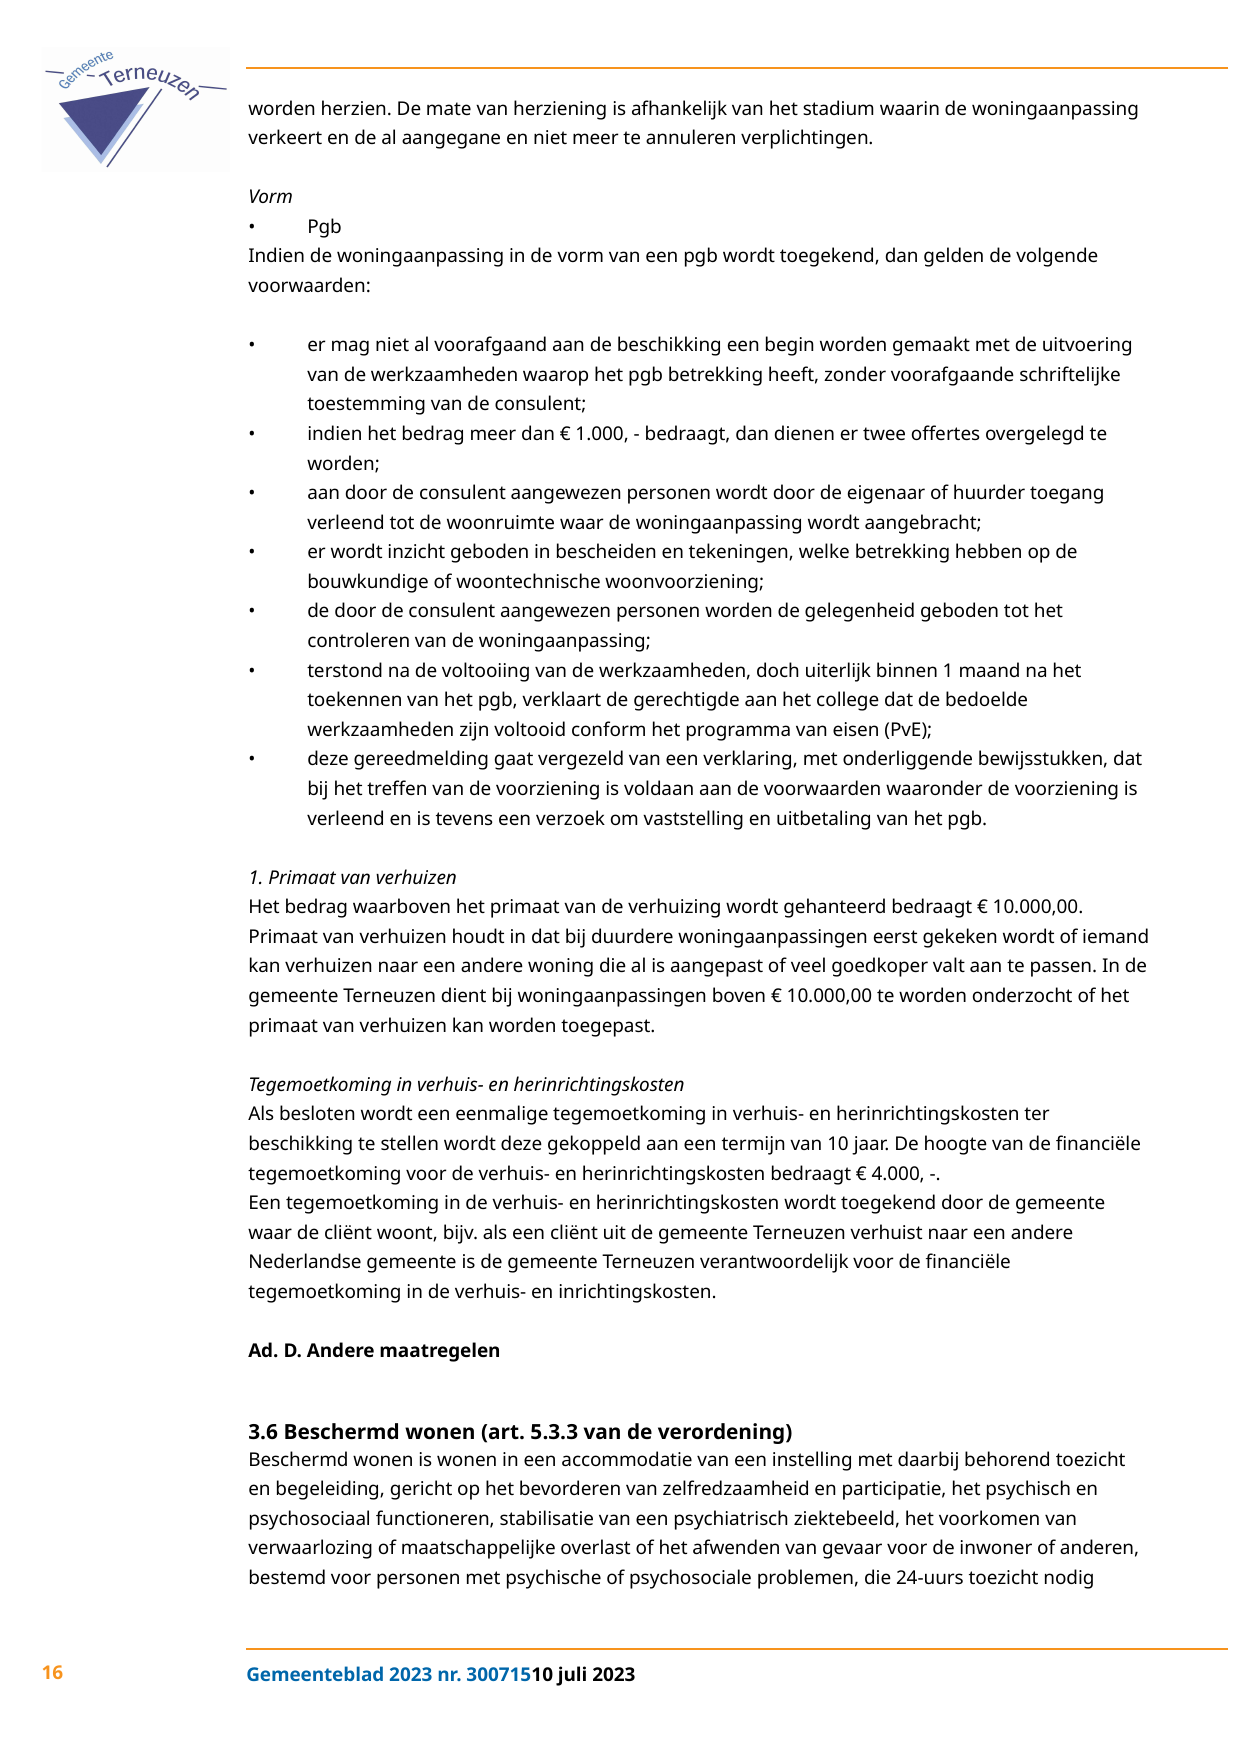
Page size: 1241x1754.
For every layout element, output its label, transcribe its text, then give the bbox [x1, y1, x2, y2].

list er mag niet al voorafgaand aan de beschikking een begin worden gemaakt met de uitvoering van de werkzaamheden waarop het pgb betrekking heeft, zonder voorafgaande schriftelijke toestemming van de consulent; [248, 331, 1152, 416]
list Pgb [248, 213, 1152, 239]
text Beschermd wonen is wonen in een accommodatie van een instelling met daarbij behorend toezicht en begeleiding, gericht op het bevorderen van zelfredzaamheid en participatie, het psychisch en psychosociaal functioneren, stabilisatie van een psychiatrisch ziektebeeld, het voorkomen van verwaarlozing of maatschappelijke overlast of het afwenden van gevaar voor de inwoner of anderen, bestemd voor personen met psychische of psychosociale problemen, die 24-uurs toezicht nodig [248, 1446, 1152, 1590]
list de door de consulent aangewezen personen worden de gelegenheid geboden tot het controleren van de woningaanpassing; [248, 598, 1152, 653]
text Vorm [248, 183, 1152, 209]
text worden herzien. De mate van herziening is afhankelijk van het stadium waarin de woningaanpassing verkeert en de al aangegane en niet meer te annuleren verplichtingen. [248, 95, 1152, 150]
text Een tegemoetkoming in de verhuis- en herinrichtingskosten wordt toegekend door de gemeente waar de cliënt woont, bijv. als een cliënt uit de gemeente Terneuzen verhuist naar een andere Nederlandse gemeente is de gemeente Terneuzen verantwoordelijk voor de financiële tegemoetkoming in de verhuis- en inrichtingskosten. [248, 1189, 1152, 1304]
list indien het bedrag meer dan € 1.000, - bedraagt, dan dienen er twee offertes overgelegd te worden; [248, 420, 1152, 476]
list deze gereedmelding gaat vergezeld van een verklaring, met onderliggende bewijsstukken, dat bij het treffen van de voorziening is voldaan aan de voorwaarden waaronder de voorziening is verleend en is tevens een verzoek om vaststelling en uitbetaling van het pgb. [248, 746, 1152, 831]
text Het bedrag waarboven het primaat van de verhuizing wordt gehanteerd bedraagt € 10.000,00. Primaat van verhuizen houdt in dat bij duurdere woningaanpassingen eerst gekeken wordt of iemand kan verhuizen naar een andere woning die al is aangepast of veel goedkoper valt aan te passen. In de gemeente Terneuzen dient bij woningaanpassingen boven € 10.000,00 te worden onderzocht of het primaat van verhuizen kan worden toegepast. [248, 893, 1152, 1038]
picture [41, 47, 231, 172]
text Indien de woningaanpassing in de vorm van een pgb wordt toegekend, dan gelden de volgende voorwaarden: [248, 243, 1152, 298]
list terstond na de voltooiing van de werkzaamheden, doch uiterlijk binnen 1 maand na het toekennen van het pgb, verklaart de gerechtigde aan het college dat de bedoelde werkzaamheden zijn voltooid conform het programma van eisen (PvE); [248, 657, 1152, 742]
text 1. Primaat van verhuizen [248, 864, 1152, 890]
text Ad. D. Andere maatregelen [248, 1337, 1152, 1363]
text 3.6 Beschermd wonen (art. 5.3.3 van de verordening) [248, 1417, 1152, 1446]
text Als besloten wordt een eenmalige tegemoetkoming in verhuis- en herinrichtingskosten ter beschikking te stellen wordt deze gekoppeld aan een termijn van 10 jaar. De hoogte van de financiële tegemoetkoming voor de verhuis- en herinrichtingskosten bedraagt € 4.000, -. [248, 1101, 1152, 1186]
list er wordt inzicht geboden in bescheiden en tekeningen, welke betrekking hebben op de bouwkundige of woontechnische woonvoorziening; [248, 538, 1152, 594]
text Tegemoetkoming in verhuis- en herinrichtingskosten [248, 1071, 1152, 1097]
list aan door de consulent aangewezen personen wordt door de eigenaar of huurder toegang verleend tot de woonruimte waar de woningaanpassing wordt aangebracht; [248, 479, 1152, 535]
